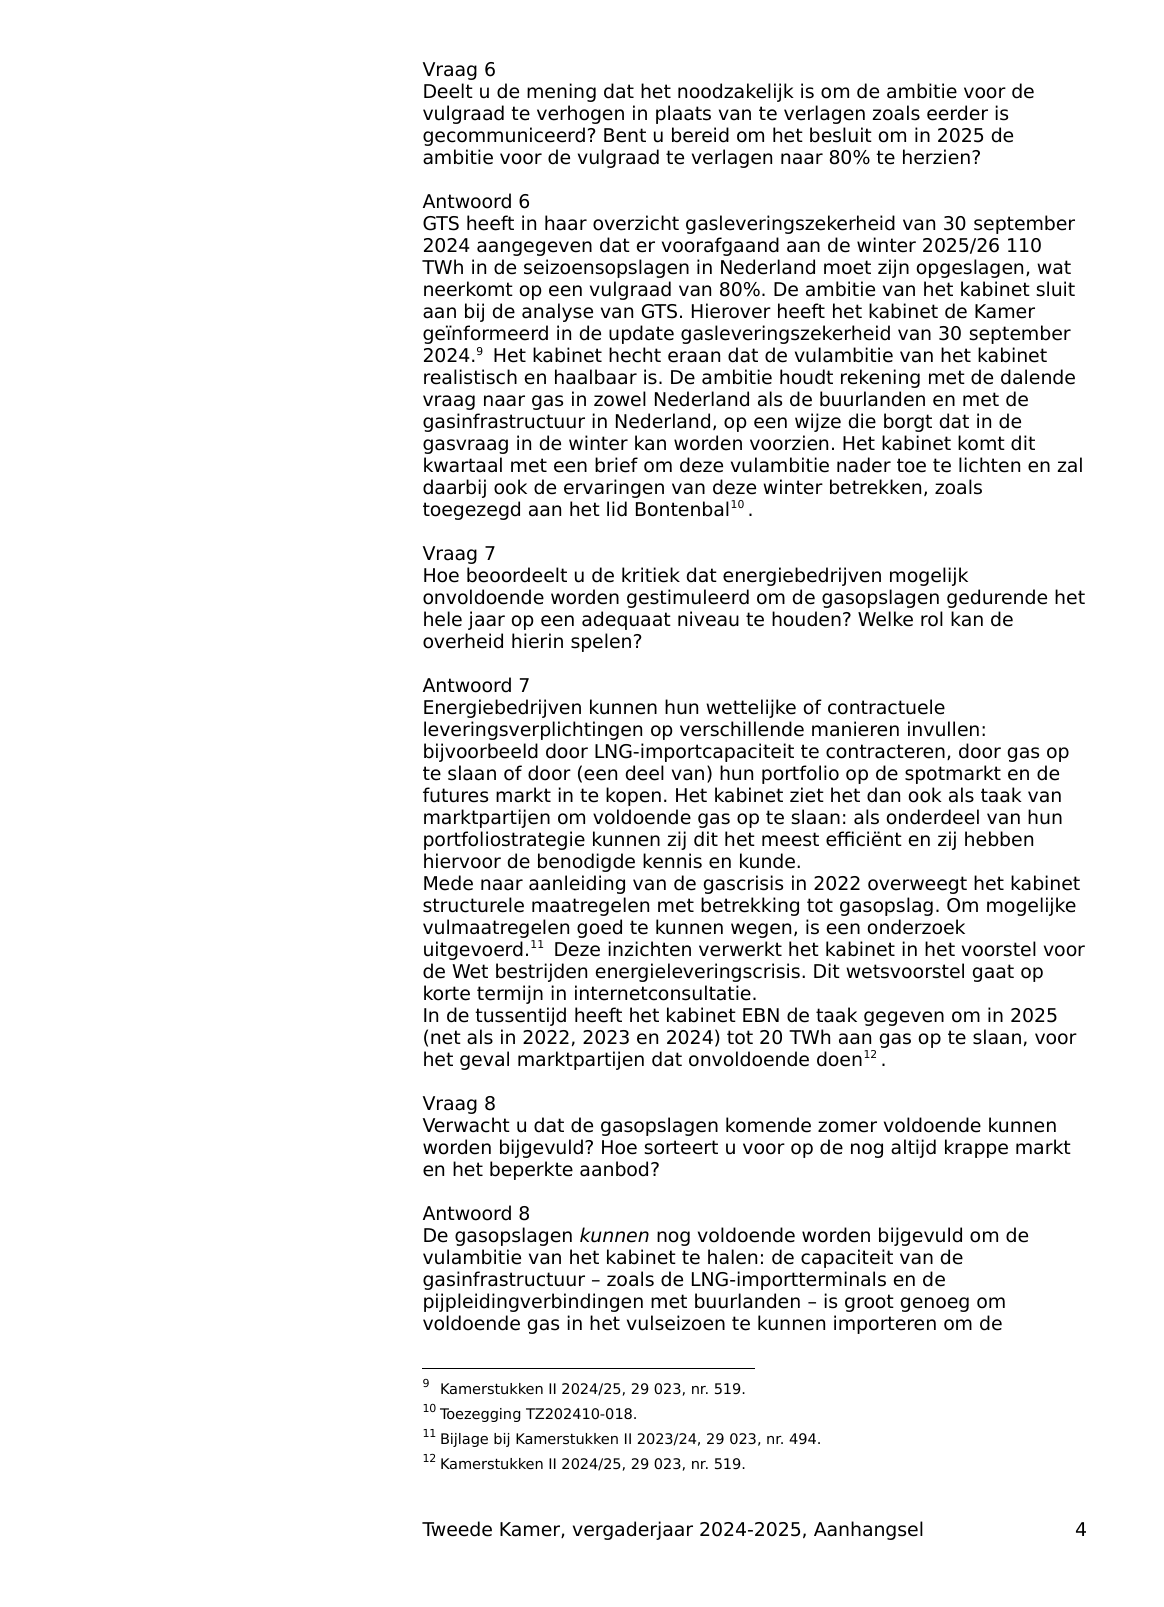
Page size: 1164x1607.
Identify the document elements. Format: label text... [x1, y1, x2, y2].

text Antwoord 8 [422, 1203, 1087, 1225]
text Verwacht u dat de gasopslagen komende zomer voldoende kunnen worden bijgevuld? Hoe sorteert u voor op de nog altijd krappe markt en het beperkte aanbod? [422, 1115, 1087, 1181]
text Deelt u de mening dat het noodzakelijk is om de ambitie voor de vulgraad te verhogen in plaats van te verlagen zoals eerder is gecommuniceerd? Bent u bereid om het besluit om in 2025 de ambitie voor de vulgraad te verlagen naar 80% te herzien? [422, 81, 1087, 169]
text Antwoord 6 [422, 191, 1087, 213]
text Vraag 8 [422, 1093, 1087, 1115]
text Bijlage bij Kamerstukken II 2023/24, 29 023, nr. 494. [422, 1427, 1087, 1449]
text GTS heeft in haar overzicht gasleveringszekerheid van 30 september 2024 aangegeven dat er voorafgaand aan de winter 2025/26 110 TWh in de seizoensopslagen in Nederland moet zijn opgeslagen, wat neerkomt op een vulgraad van 80%. De ambitie van het kabinet sluit aan bij de analyse van GTS. Hierover heeft het kabinet de Kamer geïnformeerd in de update gasleveringszekerheid van 30 september 2024. Het kabinet hecht eraan dat de vulambitie van het kabinet realistisch en haalbaar is. De ambitie houdt rekening met de dalende vraag naar gas in zowel Nederland als de buurlanden en met de gasinfrastructuur in Nederland, op een wijze die borgt dat in de gasvraag in de winter kan worden voorzien. Het kabinet komt dit kwartaal met een brief om deze vulambitie nader toe te lichten en zal daarbij ook de ervaringen van deze winter betrekken, zoals toegezegd aan het lid Bontenbal. [422, 213, 1087, 521]
text In de tussentijd heeft het kabinet EBN de taak gegeven om in 2025 (net als in 2022, 2023 en 2024) tot 20 TWh aan gas op te slaan, voor het geval marktpartijen dat onvoldoende doen. [422, 1005, 1087, 1071]
text Vraag 6 [422, 59, 1087, 81]
text Vraag 7 [422, 543, 1087, 565]
text Hoe beoordeelt u de kritiek dat energiebedrijven mogelijk onvoldoende worden gestimuleerd om de gasopslagen gedurende het hele jaar op een adequaat niveau te houden? Welke rol kan de overheid hierin spelen? [422, 565, 1087, 653]
text Mede naar aanleiding van de gascrisis in 2022 overweegt het kabinet structurele maatregelen met betrekking tot gasopslag. Om mogelijke vulmaatregelen goed te kunnen wegen, is een onderzoek uitgevoerd. Deze inzichten verwerkt het kabinet in het voorstel voor de Wet bestrijden energieleveringscrisis. Dit wetsvoorstel gaat op korte termijn in internetconsultatie. [422, 873, 1087, 1005]
text Kamerstukken II 2024/25, 29 023, nr. 519. [422, 1452, 1087, 1474]
text Kamerstukken II 2024/25, 29 023, nr. 519. [422, 1377, 1087, 1399]
text Energiebedrijven kunnen hun wettelijke of contractuele leveringsverplichtingen op verschillende manieren invullen: bijvoorbeeld door LNG-importcapaciteit te contracteren, door gas op te slaan of door (een deel van) hun portfolio op de spotmarkt en de futures markt in te kopen. Het kabinet ziet het dan ook als taak van marktpartijen om voldoende gas op te slaan: als onderdeel van hun portfoliostrategie kunnen zij dit het meest efficiënt en zij hebben hiervoor de benodigde kennis en kunde. [422, 697, 1087, 873]
text Antwoord 7 [422, 675, 1087, 697]
text De gasopslagen kunnen nog voldoende worden bijgevuld om de vulambitie van het kabinet te halen: de capaciteit van de gasinfrastructuur – zoals de LNG-importterminals en de pijpleidingverbindingen met buurlanden – is groot genoeg om voldoende gas in het vulseizoen te kunnen importeren om de [422, 1225, 1087, 1335]
text Toezegging TZ202410-018. [422, 1402, 1087, 1424]
